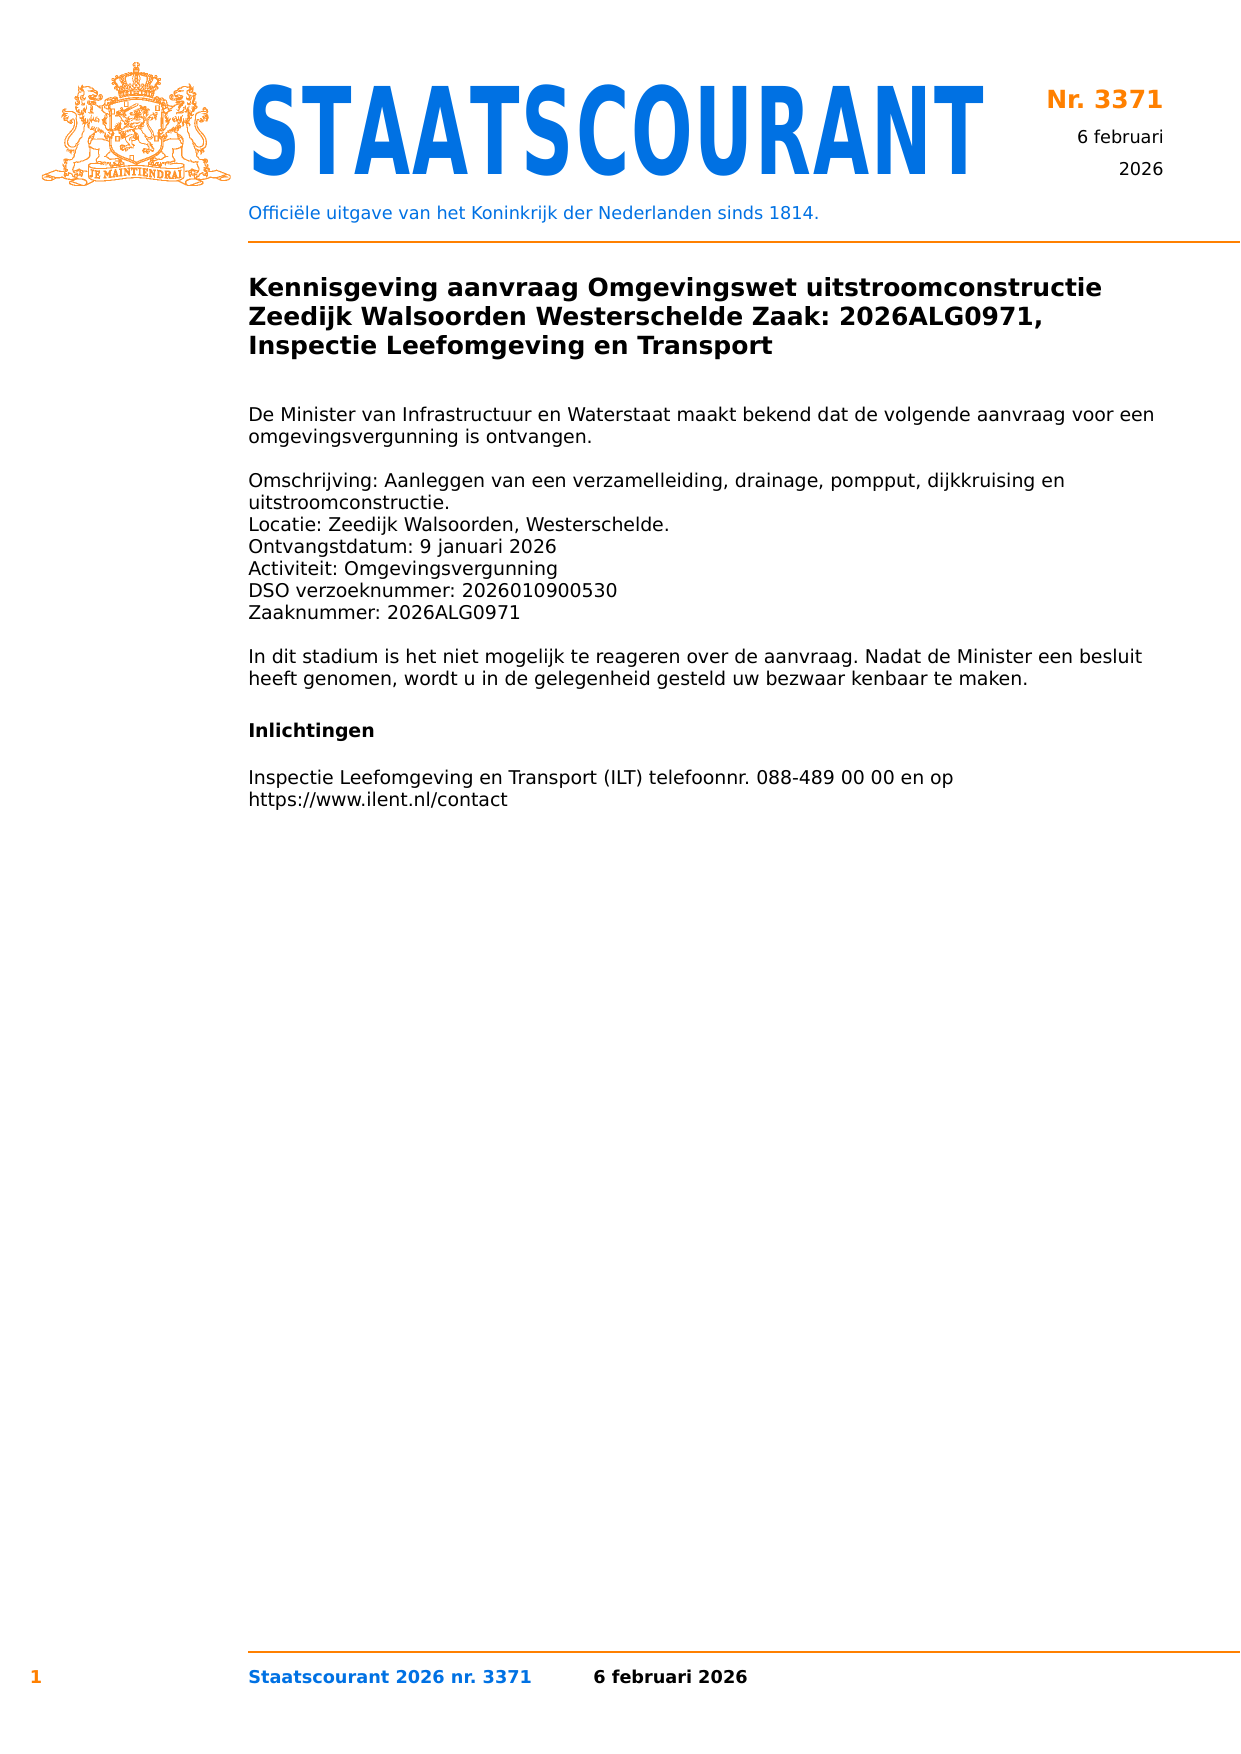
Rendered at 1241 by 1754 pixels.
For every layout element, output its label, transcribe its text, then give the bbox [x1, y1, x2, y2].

table_cell Officiële uitgave van het Koninkrijk der Nederlanden sinds 1814. [248, 203, 1240, 241]
text Ontvangstdatum: 9 januari 2026 [248, 536, 1163, 558]
table_cell 2026 [998, 153, 1240, 203]
subtitle Kennisgeving aanvraag Omgevingswet uitstroomconstructie Zeedijk Walsoorden Westerschelde Zaak: 2026ALG0971, Inspectie Leefomgeving en Transport [248, 273, 1163, 361]
subtitle Inlichtingen [248, 720, 1163, 742]
text Inspectie Leefomgeving en Transport (ILT) telefoonnr. 088-489 00 00 en op https://www.ilent.nl/contact [248, 767, 1163, 811]
table_header [25, 62, 248, 241]
text Zaaknummer: 2026ALG0971 [248, 602, 1163, 624]
table_header STAATSCOURANT [248, 62, 998, 203]
table_cell 6 februari [998, 121, 1240, 153]
text Locatie: Zeedijk Walsoorden, Westerschelde. [248, 514, 1163, 536]
picture [41, 62, 231, 186]
text De Minister van Infrastructuur en Waterstaat maakt bekend dat de volgende aanvraag voor een omgevingsvergunning is ontvangen. [248, 404, 1163, 448]
text Omschrijving: Aanleggen van een verzamelleiding, drainage, pompput, dijkkruising en uitstroomconstructie. [248, 470, 1163, 514]
text DSO verzoeknummer: 2026010900530 [248, 580, 1163, 602]
text In dit stadium is het niet mogelijk te reageren over de aanvraag. Nadat de Minister een besluit heeft genomen, wordt u in de gelegenheid gesteld uw bezwaar kenbaar te maken. [248, 646, 1163, 690]
table_header Nr. 3371 [998, 62, 1240, 121]
text Activiteit: Omgevingsvergunning [248, 558, 1163, 580]
